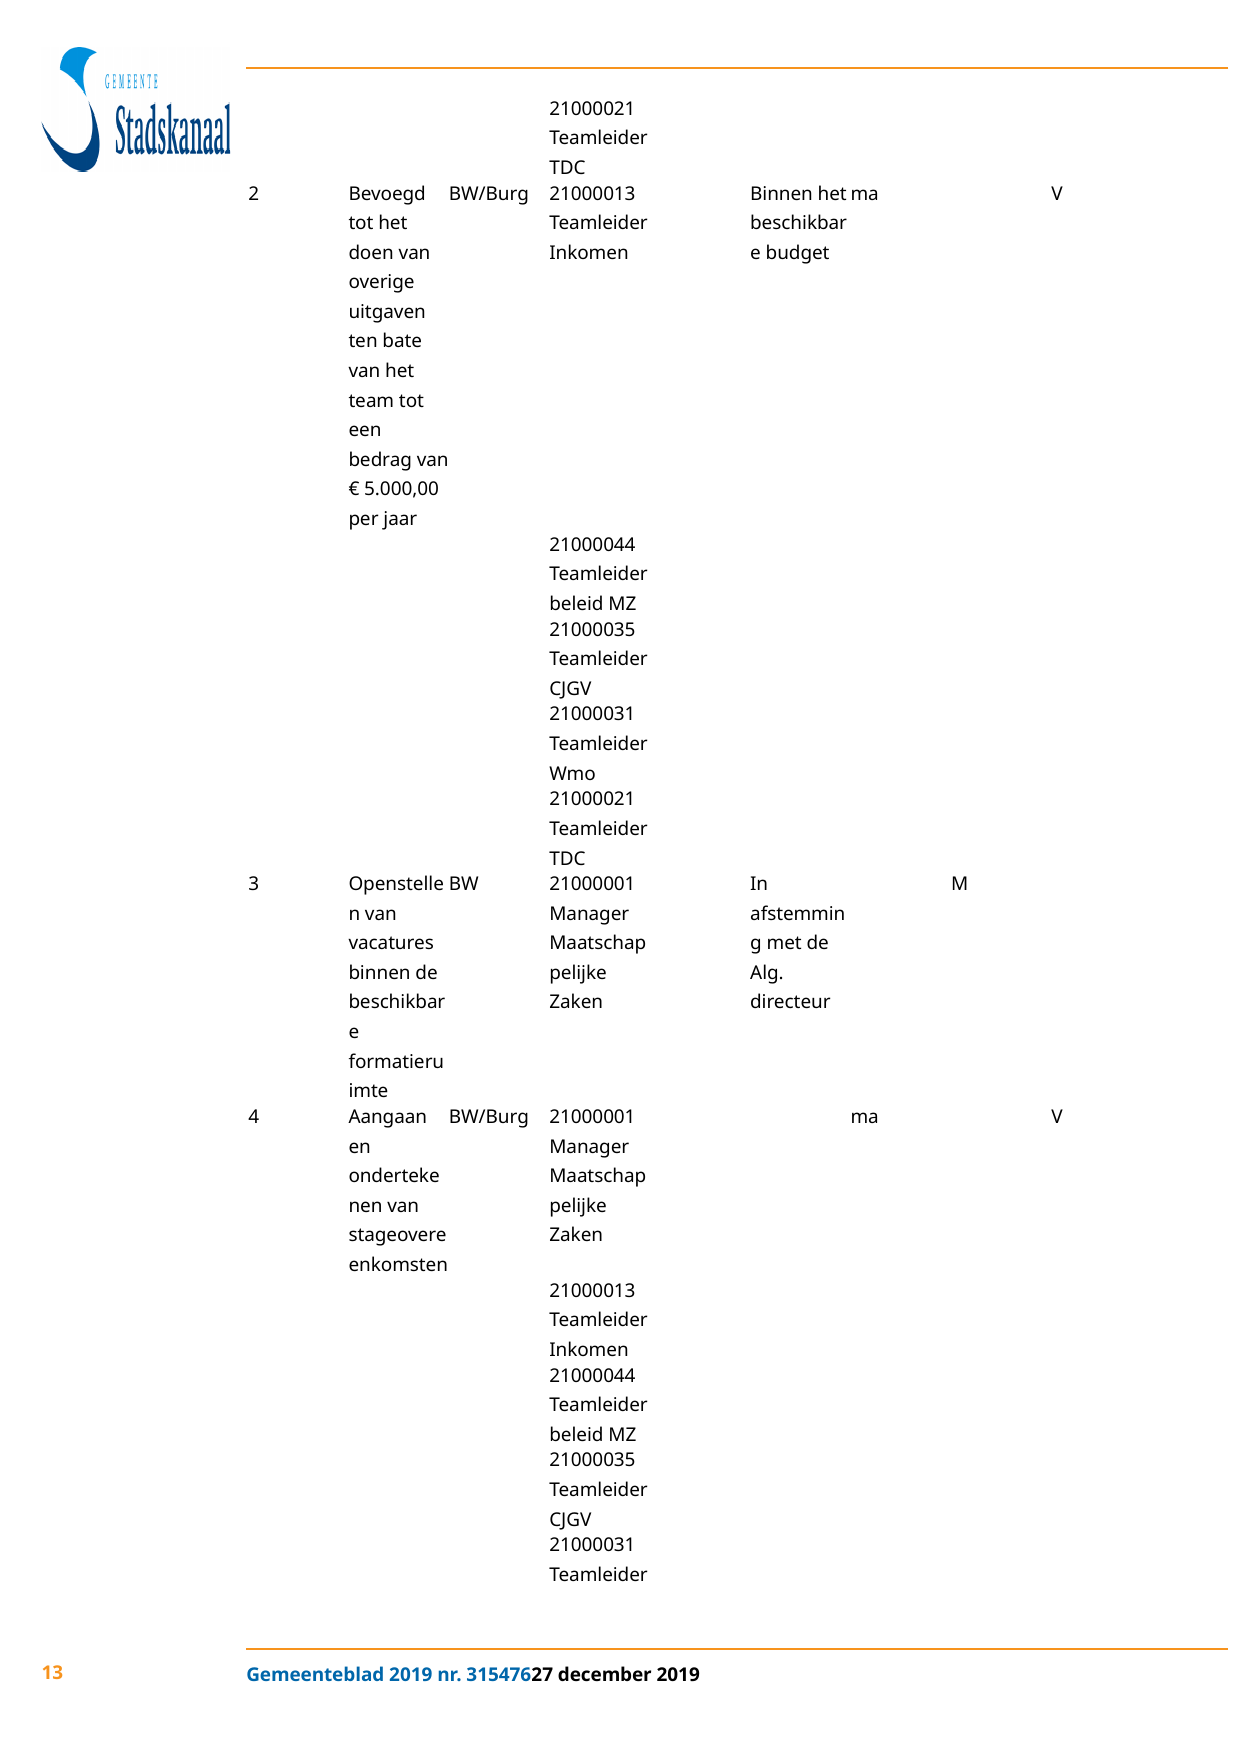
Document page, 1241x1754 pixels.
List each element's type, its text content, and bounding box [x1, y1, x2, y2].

table_cell [850, 870, 951, 1103]
table_cell 21000035 Teamleider CJGV [549, 1447, 649, 1532]
table_cell [850, 786, 951, 870]
table_cell [951, 786, 1051, 870]
table_cell Aangaan en ondertekenen van stageovereenkomsten [348, 1103, 449, 1277]
table_cell [1051, 870, 1152, 1103]
table_cell [951, 1103, 1051, 1277]
table_cell [449, 1532, 549, 1587]
table_cell [248, 1277, 348, 1362]
table_cell [248, 1447, 348, 1532]
table_cell [650, 1277, 750, 1362]
table_cell [951, 1532, 1051, 1587]
table_cell Bevoegd tot het doen van overige uitgaven ten bate van het team tot een bedrag van € 5.000,00 per jaar [348, 180, 449, 531]
table_cell 21000013 Teamleider Inkomen [549, 1277, 649, 1362]
table_cell [1051, 531, 1152, 616]
table_cell [650, 701, 750, 786]
table_cell V [1051, 180, 1152, 531]
table_cell [850, 1362, 951, 1447]
table_cell [850, 701, 951, 786]
table_cell [449, 616, 549, 701]
table_cell [248, 701, 348, 786]
table_cell [449, 701, 549, 786]
table_cell [248, 616, 348, 701]
table_cell [449, 95, 549, 180]
table_cell ma [850, 180, 951, 531]
table_cell [750, 1103, 850, 1277]
table_cell Binnen het beschikbare budget [750, 180, 850, 531]
table_cell [348, 701, 449, 786]
table_cell [650, 1447, 750, 1532]
table_cell [850, 1447, 951, 1532]
table_cell [1051, 786, 1152, 870]
table_cell [1051, 1277, 1152, 1362]
table_cell 3 [248, 870, 348, 1103]
table_cell [750, 1447, 850, 1532]
table_cell [348, 786, 449, 870]
table_cell [951, 1277, 1051, 1362]
table_cell [850, 531, 951, 616]
table_cell [750, 95, 850, 180]
table_cell [650, 531, 750, 616]
table_cell In afstemming met de Alg. directeur [750, 870, 850, 1103]
table_cell [248, 786, 348, 870]
table_cell [850, 95, 951, 180]
table_cell [1051, 616, 1152, 701]
table_cell 21000035 Teamleider CJGV [549, 616, 649, 701]
table_cell [1051, 95, 1152, 180]
table_cell [650, 870, 750, 1103]
table_cell [650, 1103, 750, 1277]
table_cell [750, 531, 850, 616]
table_cell [449, 786, 549, 870]
table_cell [248, 531, 348, 616]
table_cell [449, 1277, 549, 1362]
table_cell [850, 1532, 951, 1587]
table_cell [348, 1277, 449, 1362]
table_cell 21000001 Manager Maatschappelijke Zaken [549, 870, 649, 1103]
table_cell [1051, 1532, 1152, 1587]
table_cell 2 [248, 180, 348, 531]
table_cell [750, 786, 850, 870]
table_cell [449, 1447, 549, 1532]
table_cell [951, 531, 1051, 616]
table_cell [348, 1447, 449, 1532]
table_cell [248, 1532, 348, 1587]
table_cell [348, 1362, 449, 1447]
table_cell 21000044 Teamleider beleid MZ [549, 531, 649, 616]
table_cell [248, 1362, 348, 1447]
table_cell [750, 616, 850, 701]
table_cell V [1051, 1103, 1152, 1277]
table_cell [449, 1362, 549, 1447]
table_cell [348, 531, 449, 616]
table_cell [951, 180, 1051, 531]
table_cell [650, 616, 750, 701]
table_cell BW [449, 870, 549, 1103]
table_cell [951, 701, 1051, 786]
picture [41, 47, 231, 172]
table_cell 21000031 Teamleider [549, 1532, 649, 1587]
table_cell [650, 1532, 750, 1587]
table_cell 21000044 Teamleider beleid MZ [549, 1362, 649, 1447]
table_cell [951, 1362, 1051, 1447]
table_cell [650, 95, 750, 180]
table_cell BW/Burg [449, 1103, 549, 1277]
table_cell [951, 616, 1051, 701]
table_cell [1051, 1447, 1152, 1532]
table_cell [951, 95, 1051, 180]
table_cell [348, 616, 449, 701]
table_cell [650, 1362, 750, 1447]
table_cell 21000021 Teamleider TDC [549, 95, 649, 180]
table_cell [850, 616, 951, 701]
table_cell [1051, 1362, 1152, 1447]
table_cell 21000021 Teamleider TDC [549, 786, 649, 870]
table_cell [750, 1277, 850, 1362]
table_cell [449, 531, 549, 616]
table_cell 21000001 Manager Maatschappelijke Zaken [549, 1103, 649, 1277]
table_cell BW/Burg [449, 180, 549, 531]
table_cell [650, 786, 750, 870]
table_cell [348, 95, 449, 180]
table_cell M [951, 870, 1051, 1103]
table_cell 21000031 Teamleider Wmo [549, 701, 649, 786]
table_cell ma [850, 1103, 951, 1277]
table_cell [750, 1532, 850, 1587]
table_cell 4 [248, 1103, 348, 1277]
table_cell [850, 1277, 951, 1362]
table_cell Openstellen van vacatures binnen de beschikbare formatieruimte [348, 870, 449, 1103]
table_cell [750, 1362, 850, 1447]
table_cell [750, 701, 850, 786]
table_cell [951, 1447, 1051, 1532]
table_cell [348, 1532, 449, 1587]
table_cell [650, 180, 750, 531]
table_cell [248, 95, 348, 180]
table_cell [1051, 701, 1152, 786]
table_cell 21000013 Teamleider Inkomen [549, 180, 649, 531]
